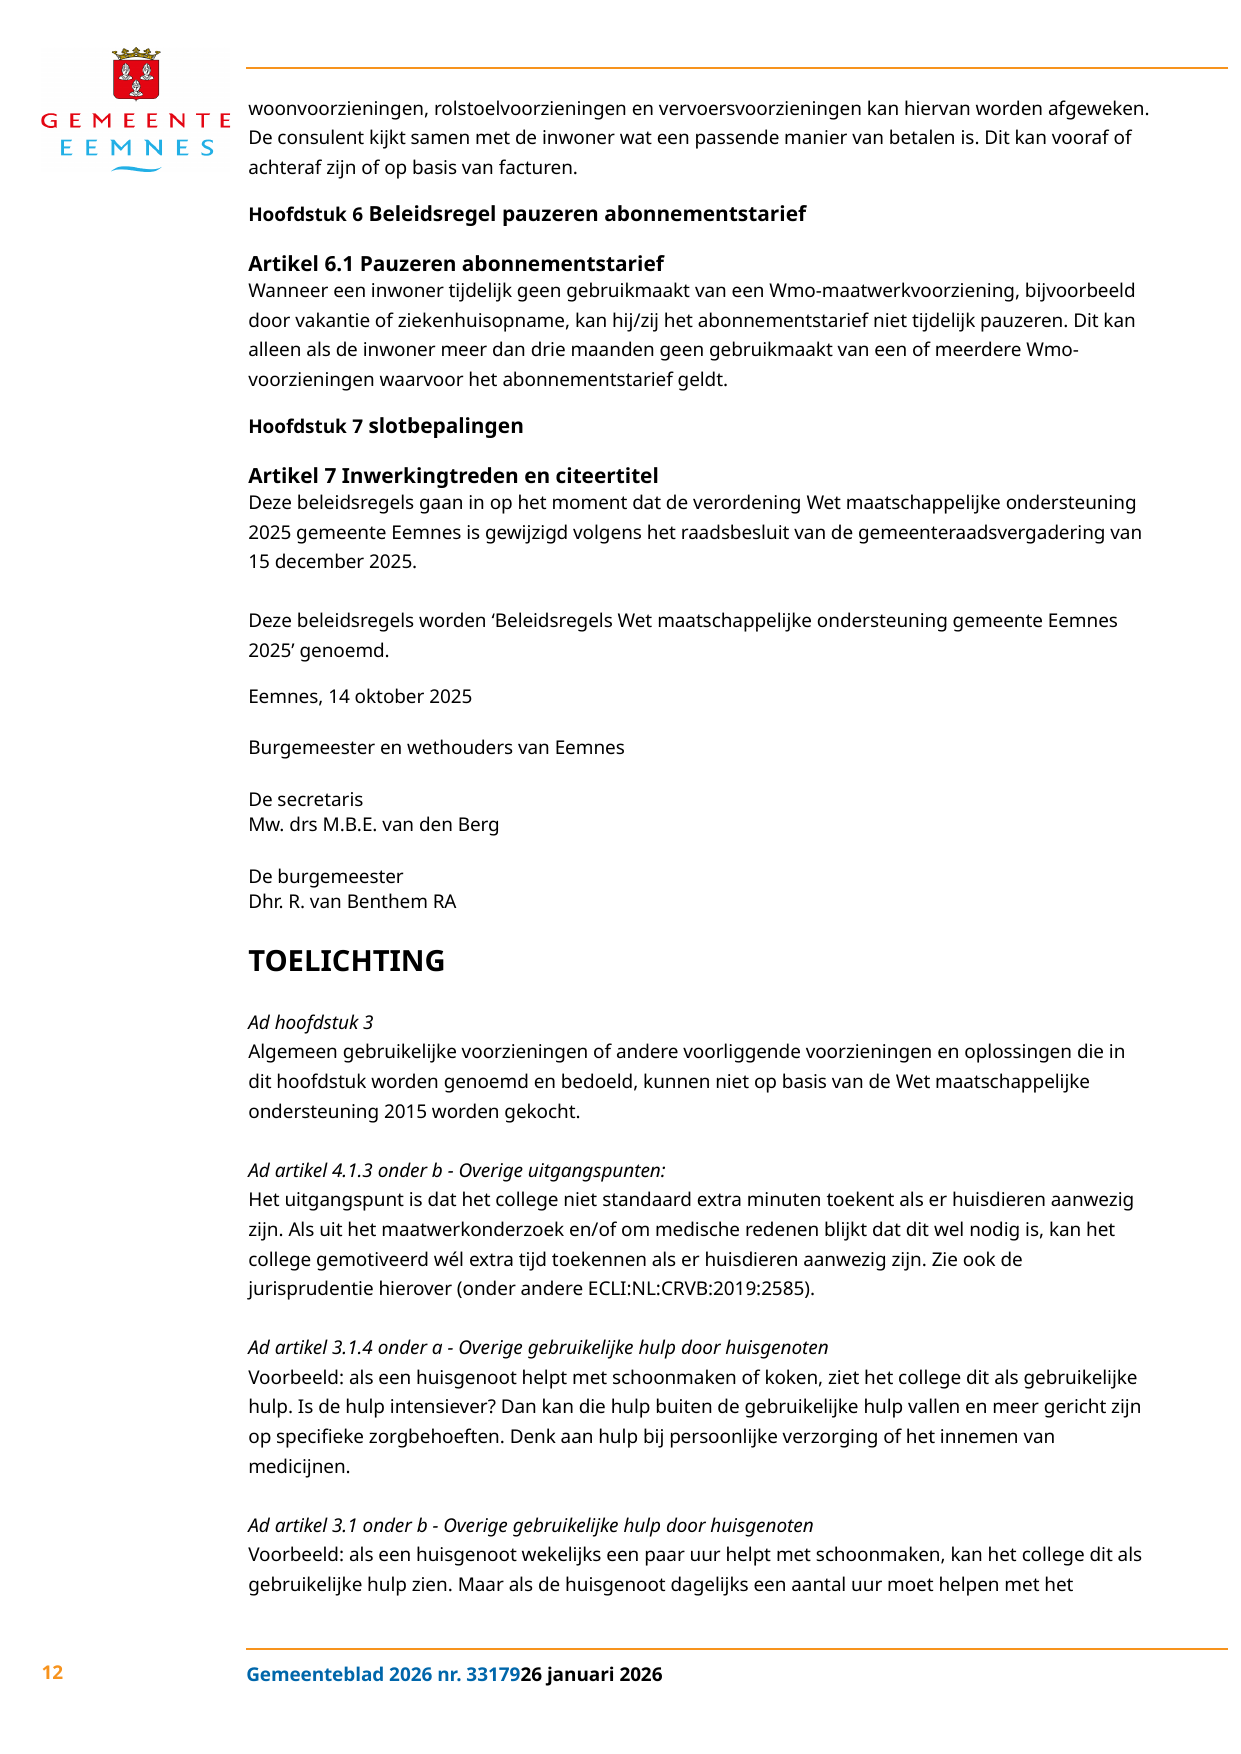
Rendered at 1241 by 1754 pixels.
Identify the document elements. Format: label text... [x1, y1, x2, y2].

text woonvoorzieningen, rolstoelvoorzieningen en vervoersvoorzieningen kan hiervan worden afgeweken. De consulent kijkt samen met de inwoner wat een passende manier van betalen is. Dit kan vooraf of achteraf zijn of op basis van facturen. [248, 95, 1152, 180]
text De burgemeester [248, 863, 1152, 889]
text Ad artikel 3.1.4 onder a - Overige gebruikelijke hulp door huisgenoten [248, 1334, 1152, 1360]
text De secretaris [248, 786, 1152, 812]
text TOELICHTING [248, 940, 1152, 980]
text Ad artikel 3.1 onder b - Overige gebruikelijke hulp door huisgenoten [248, 1512, 1152, 1538]
text Dhr. R. van Benthem RA [248, 889, 1152, 914]
text Deze beleidsregels worden ‘Beleidsregels Wet maatschappelijke ondersteuning gemeente Eemnes 2025’ genoemd. [248, 608, 1152, 663]
text Hoofdstuk 6 Beleidsregel pauzeren abonnementstarief [248, 199, 1152, 228]
text Voorbeeld: als een huisgenoot helpt met schoonmaken of koken, ziet het college dit als gebruikelijke hulp. Is de hulp intensiever? Dan kan die hulp buiten de gebruikelijke hulp vallen en meer gericht zijn op specifieke zorgbehoeften. Denk aan hulp bij persoonlijke verzorging of het innemen van medicijnen. [248, 1364, 1152, 1478]
text Hoofdstuk 7 slotbepalingen [248, 412, 1152, 440]
text Artikel 6.1 Pauzeren abonnementstarief [248, 249, 1152, 277]
text Wanneer een inwoner tijdelijk geen gebruikmaakt van een Wmo-maatwerkvoorziening, bijvoorbeeld door vakantie of ziekenhuisopname, kan hij/zij het abonnementstarief niet tijdelijk pauzeren. Dit kan alleen als de inwoner meer dan drie maanden geen gebruikmaakt van een of meerdere Wmo-voorzieningen waarvoor het abonnementstarief geldt. [248, 277, 1152, 392]
text Het uitgangspunt is dat het college niet standaard extra minuten toekent als er huisdieren aanwezig zijn. Als uit het maatwerkonderzoek en/of om medische redenen blijkt dat dit wel nodig is, kan het college gemotiveerd wél extra tijd toekennen als er huisdieren aanwezig zijn. Zie ook de jurisprudentie hierover (onder andere ECLI:NL:CRVB:2019:2585). [248, 1187, 1152, 1301]
text Mw. drs M.B.E. van den Berg [248, 812, 1152, 837]
picture [41, 47, 231, 172]
text Voorbeeld: als een huisgenoot wekelijks een paar uur helpt met schoonmaken, kan het college dit als gebruikelijke hulp zien. Maar als de huisgenoot dagelijks een aantal uur moet helpen met het [248, 1542, 1152, 1597]
text Eemnes, 14 oktober 2025 [248, 683, 1152, 709]
text Deze beleidsregels gaan in op het moment dat de verordening Wet maatschappelijke ondersteuning 2025 gemeente Eemnes is gewijzigd volgens het raadsbesluit van de gemeenteraadsvergadering van 15 december 2025. [248, 489, 1152, 574]
text Algemeen gebruikelijke voorzieningen of andere voorliggende voorzieningen en oplossingen die in dit hoofdstuk worden genoemd en bedoeld, kunnen niet op basis van de Wet maatschappelijke ondersteuning 2015 worden gekocht. [248, 1039, 1152, 1123]
text Burgemeester en wethouders van Eemnes [248, 734, 1152, 760]
text Ad artikel 4.1.3 onder b - Overige uitgangspunten: [248, 1157, 1152, 1183]
text Artikel 7 Inwerkingtreden en citeertitel [248, 461, 1152, 489]
text Ad hoofdstuk 3 [248, 1009, 1152, 1035]
